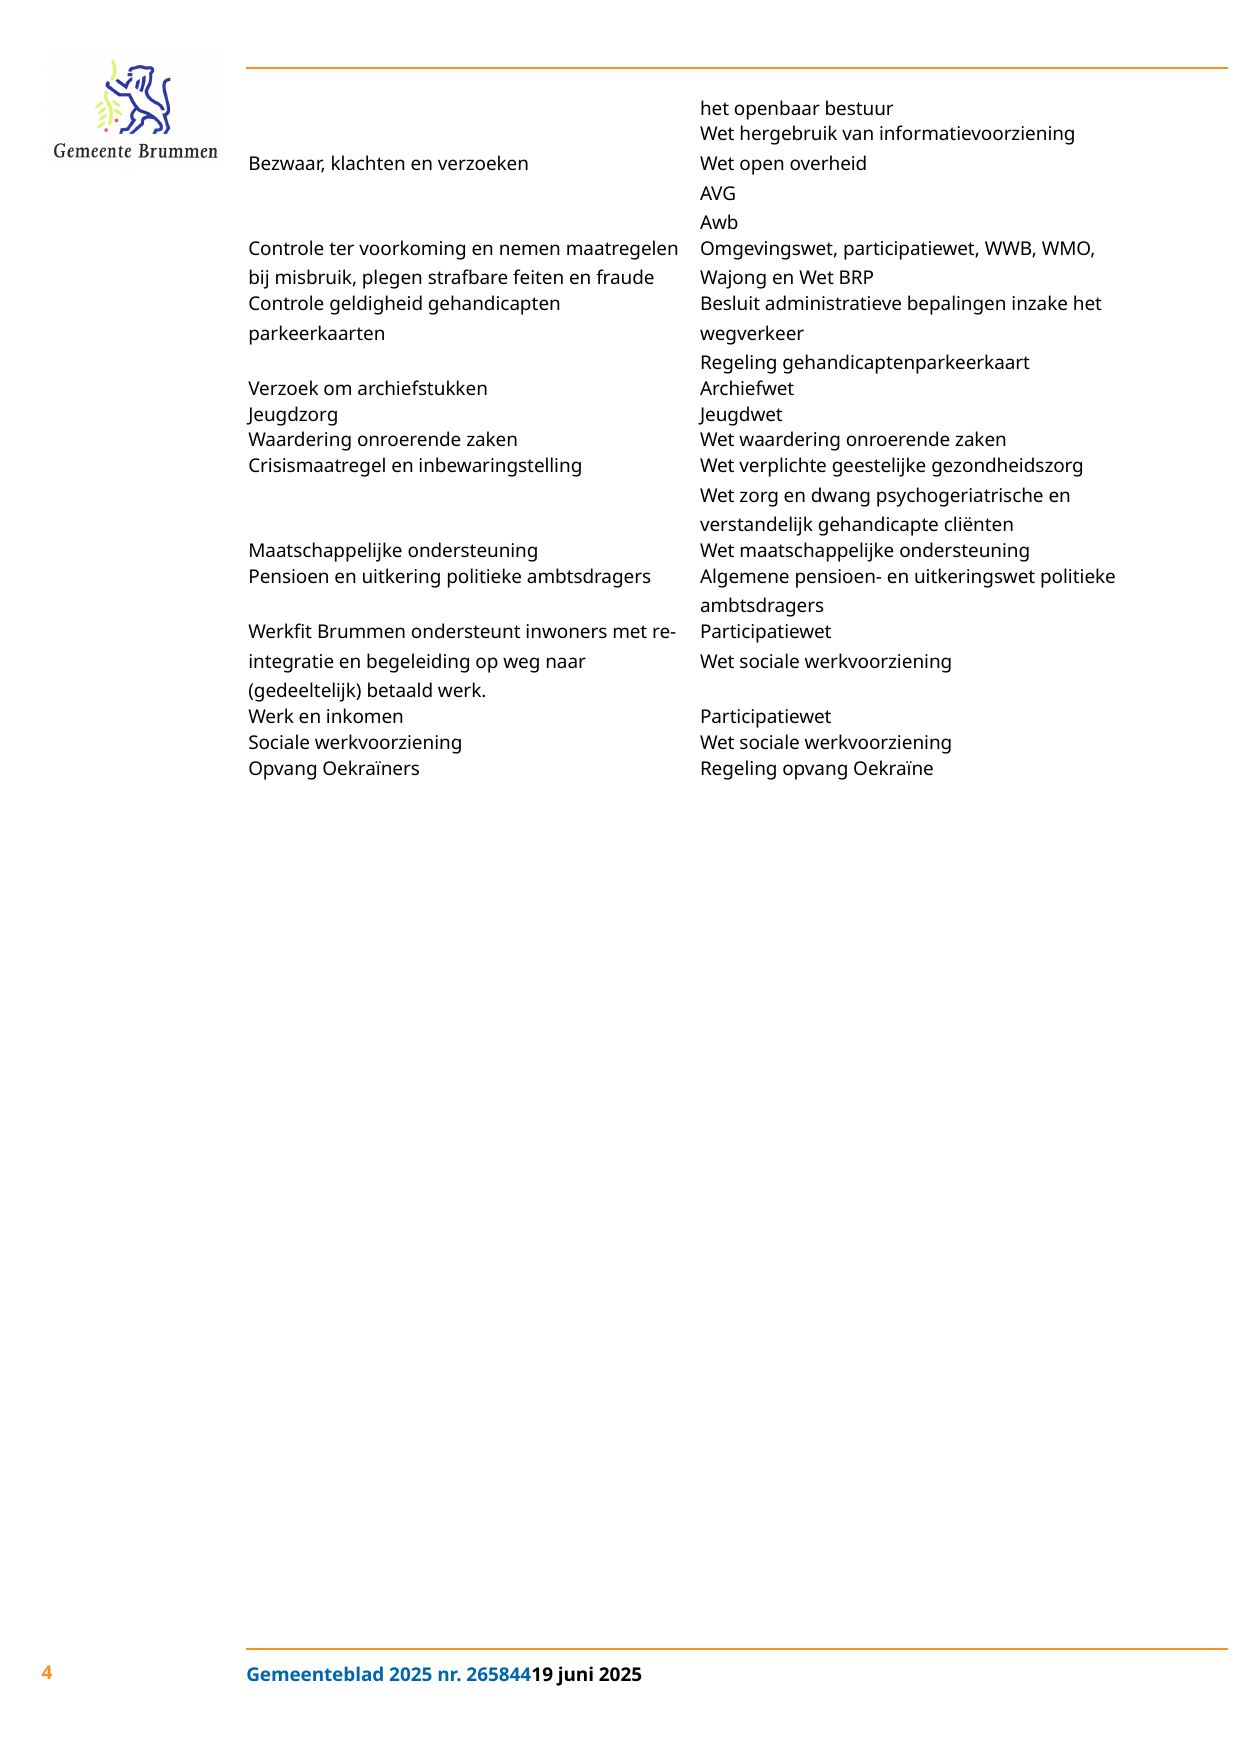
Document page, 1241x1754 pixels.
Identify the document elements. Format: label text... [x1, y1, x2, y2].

table_cell Controle geldigheid gehandicapten parkeerkaarten [248, 290, 700, 375]
table_cell het openbaar bestuur [700, 95, 1152, 121]
table_cell Bezwaar, klachten en verzoeken [248, 121, 700, 235]
table_cell Werk en inkomen [248, 703, 700, 729]
table_cell Archiefwet [700, 375, 1152, 401]
table_cell Wet verplichte geestelijke gezondheidszorg Wet zorg en dwang psychogeriatrische en verstandelijk gehandicapte cliënten [700, 453, 1152, 537]
table_cell Omgevingswet, participatiewet, WWB, WMO, Wajong en Wet BRP [700, 235, 1152, 290]
picture [41, 47, 231, 172]
table_cell Wet sociale werkvoorziening [700, 729, 1152, 755]
table_cell Algemene pensioen- en uitkeringswet politieke ambtsdragers [700, 563, 1152, 618]
table_cell Waardering onroerende zaken [248, 427, 700, 452]
table_cell Besluit administratieve bepalingen inzake het wegverkeer Regeling gehandicaptenparkeerkaart [700, 290, 1152, 375]
table_cell Sociale werkvoorziening [248, 729, 700, 755]
table_cell Pensioen en uitkering politieke ambtsdragers [248, 563, 700, 618]
table_cell Wet hergebruik van informatievoorziening Wet open overheid AVG Awb [700, 121, 1152, 235]
table_cell Wet maatschappelijke ondersteuning [700, 537, 1152, 563]
table_cell Jeugdwet [700, 401, 1152, 427]
table_cell Regeling opvang Oekraïne [700, 755, 1152, 780]
table_cell Opvang Oekraïners [248, 755, 700, 780]
table_cell Controle ter voorkoming en nemen maatregelen bij misbruik, plegen strafbare feiten en fraude [248, 235, 700, 290]
table_cell [248, 95, 700, 121]
table_cell Participatiewet Wet sociale werkvoorziening [700, 618, 1152, 703]
table_cell Werkfit Brummen ondersteunt inwoners met re-integratie en begeleiding op weg naar (gedeeltelijk) betaald werk. [248, 618, 700, 703]
table_cell Crisismaatregel en inbewaringstelling [248, 453, 700, 537]
table_cell Maatschappelijke ondersteuning [248, 537, 700, 563]
table_cell Participatiewet [700, 703, 1152, 729]
table_cell Verzoek om archiefstukken [248, 375, 700, 401]
table_cell Wet waardering onroerende zaken [700, 427, 1152, 452]
table_cell Jeugdzorg [248, 401, 700, 427]
